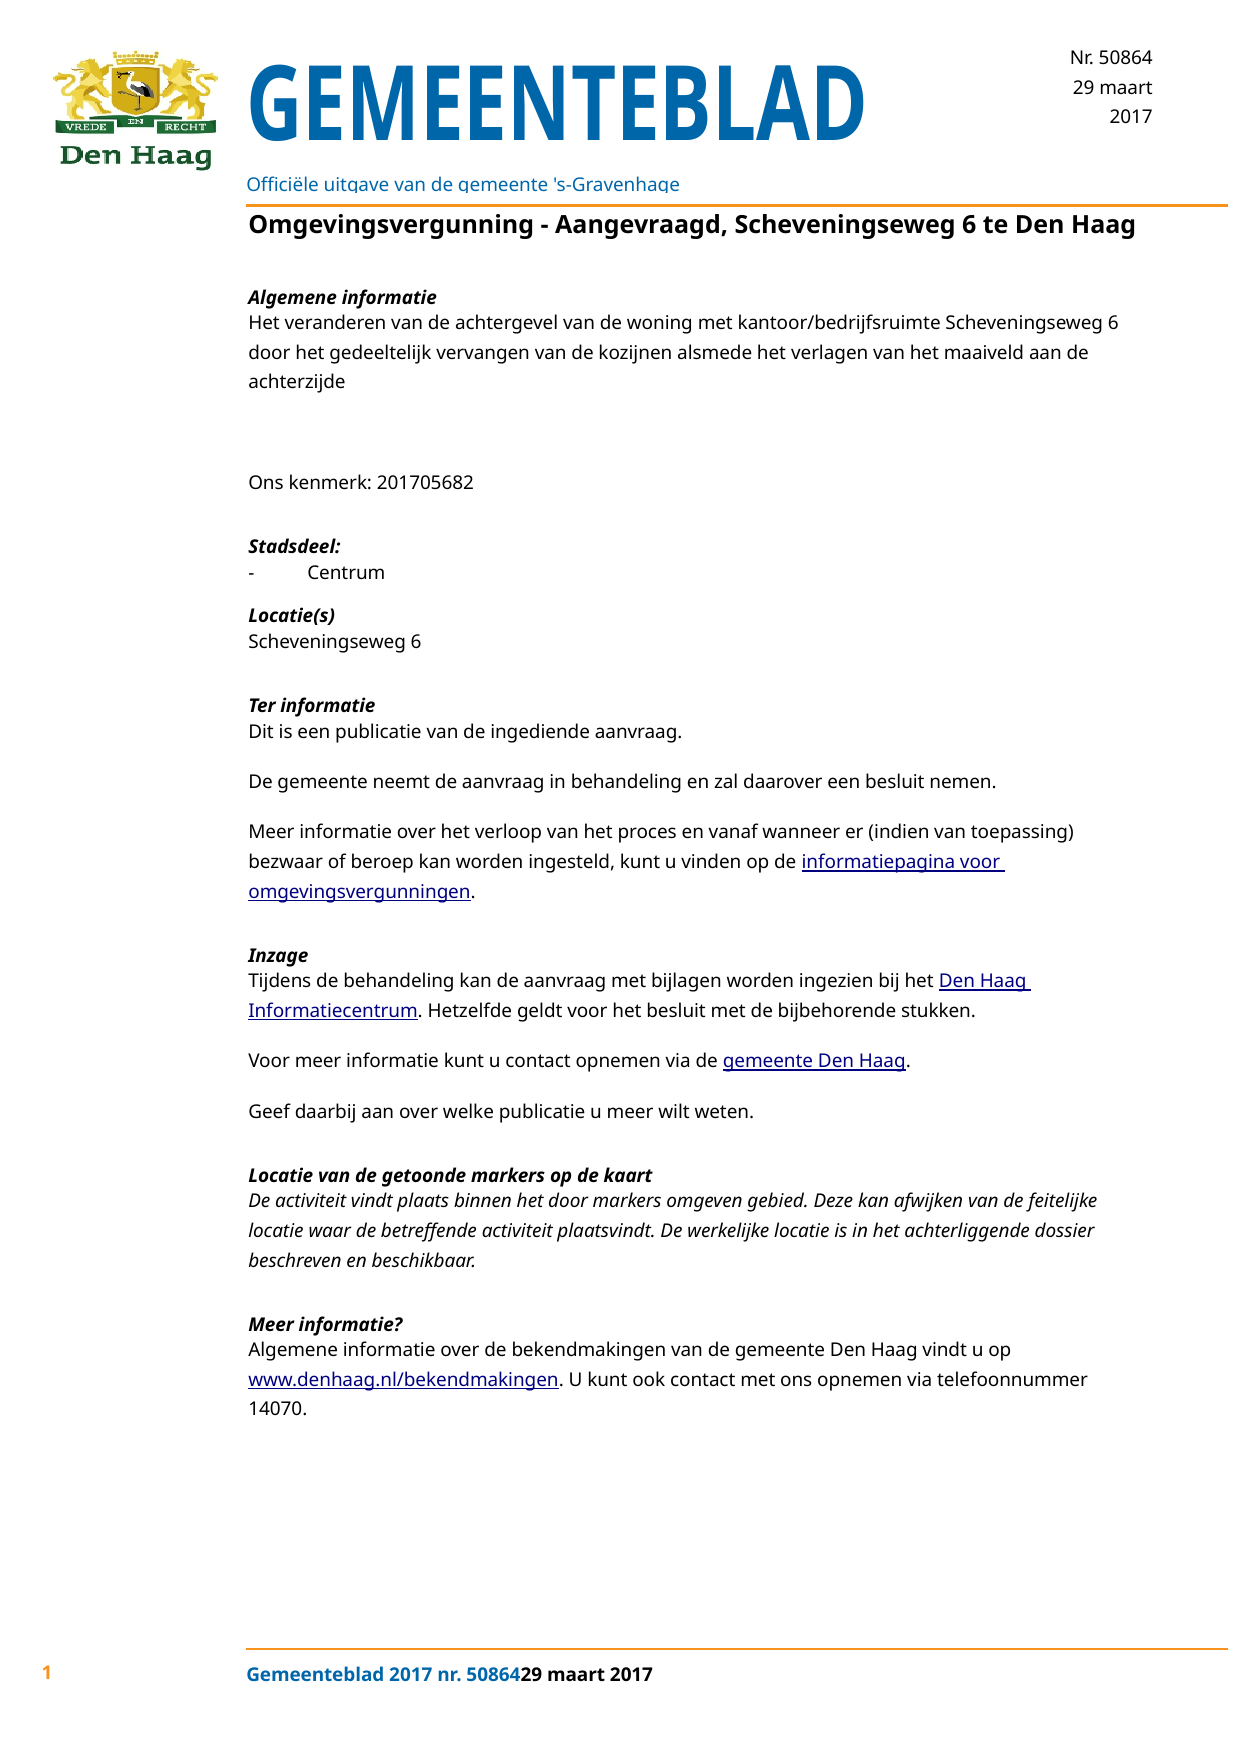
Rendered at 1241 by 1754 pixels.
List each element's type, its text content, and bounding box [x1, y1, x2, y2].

text Locatie(s) [248, 602, 1152, 628]
text Locatie van de getoonde markers op de kaart [248, 1162, 1152, 1188]
text Ons kenmerk: 201705682 [248, 469, 1152, 495]
text Voor meer informatie kunt u contact opnemen via de gemeente Den Haag. [248, 1047, 1152, 1073]
text Dit is een publicatie van de ingediende aanvraag. [248, 718, 1152, 743]
text Algemene informatie [248, 284, 1152, 309]
text Stadsdeel: [248, 533, 1152, 559]
text Scheveningseweg 6 [248, 628, 1152, 654]
text De activiteit vindt plaats binnen het door markers omgeven gebied. Deze kan afwijken van de feitelijke locatie waar de betreffende activiteit plaatsvindt. De werkelijke locatie is in het achterliggende dossier beschreven en beschikbaar. [248, 1188, 1152, 1272]
text Ter informatie [248, 692, 1152, 718]
text Tijdens de behandeling kan de aanvraag met bijlagen worden ingezien bij het Den Haag Informatiecentrum. Hetzelfde geldt voor het besluit met de bijbehorende stukken. [248, 967, 1152, 1023]
text Omgevingsvergunning - Aangevraagd, Scheveningseweg 6 te Den Haag [248, 207, 1152, 241]
list Centrum [248, 559, 1152, 585]
text Meer informatie? [248, 1311, 1152, 1336]
text Algemene informatie over de bekendmakingen van de gemeente Den Haag vindt u op www.denhaag.nl/bekendmakingen. U kunt ook contact met ons opnemen via telefoonnummer 14070. [248, 1336, 1152, 1421]
text Geef daarbij aan over welke publicatie u meer wilt weten. [248, 1098, 1152, 1124]
text Inzage [248, 942, 1152, 967]
text De gemeente neemt de aanvraag in behandeling en zal daarover een besluit nemen. [248, 768, 1152, 794]
text Het veranderen van de achtergevel van de woning met kantoor/bedrijfsruimte Scheveningseweg 6 door het gedeeltelijk vervangen van de kozijnen alsmede het verlagen van het maaiveld aan de achterzijde [248, 309, 1152, 394]
picture [41, 47, 231, 172]
text Meer informatie over het verloop van het proces en vanaf wanneer er (indien van toepassing) bezwaar of beroep kan worden ingesteld, kunt u vinden op de informatiepagina voor omgevingsvergunningen. [248, 819, 1152, 903]
